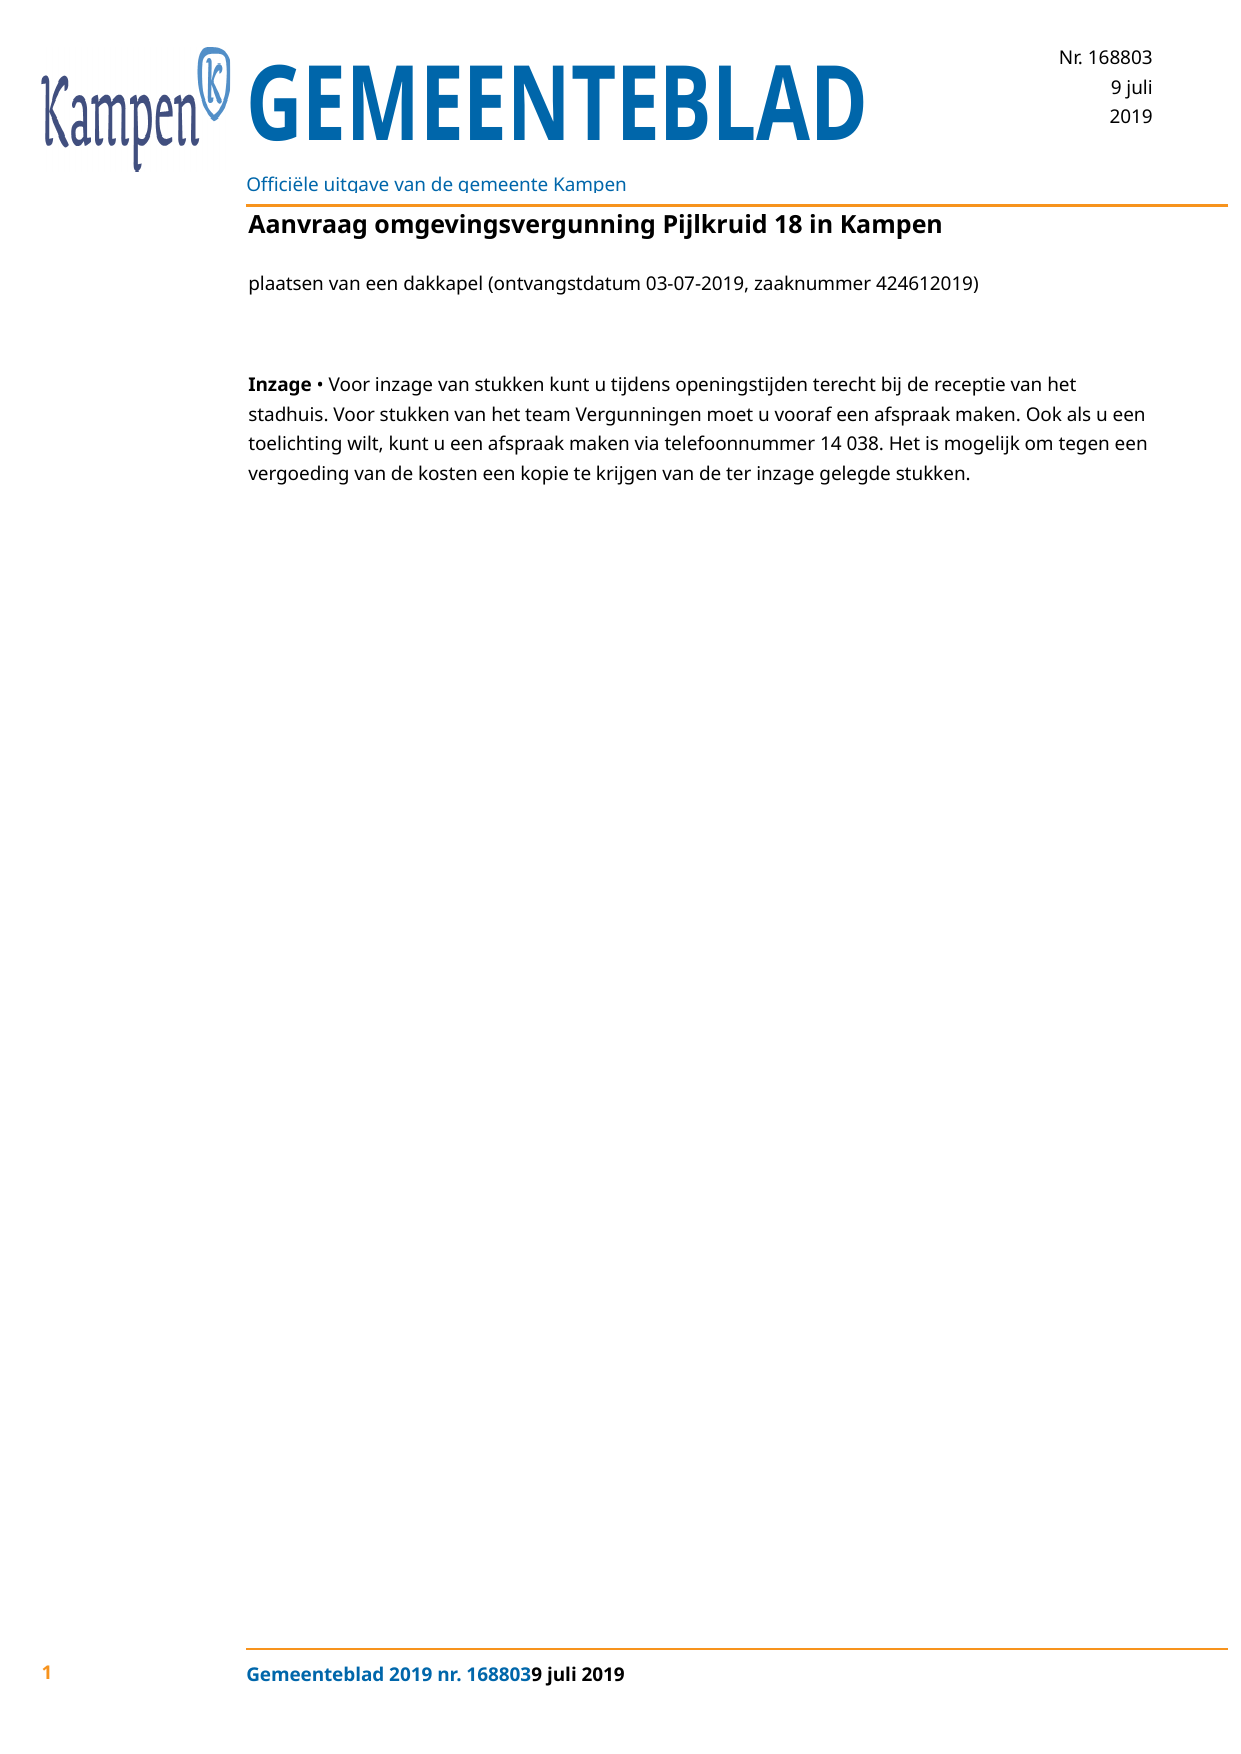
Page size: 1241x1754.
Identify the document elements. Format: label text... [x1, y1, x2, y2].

text plaatsen van een dakkapel (ontvangstdatum 03-07-2019, zaaknummer 424612019) [248, 270, 1152, 296]
picture [41, 47, 231, 172]
text Inzage • Voor inzage van stukken kunt u tijdens openingstijden terecht bij de receptie van het stadhuis. Voor stukken van het team Vergunningen moet u vooraf een afspraak maken. Ook als u een toelichting wilt, kunt u een afspraak maken via telefoonnummer 14 038. Het is mogelijk om tegen een vergoeding van de kosten een kopie te krijgen van de ter inzage gelegde stukken. [248, 371, 1152, 486]
text Aanvraag omgevingsvergunning Pijlkruid 18 in Kampen [248, 207, 1152, 241]
